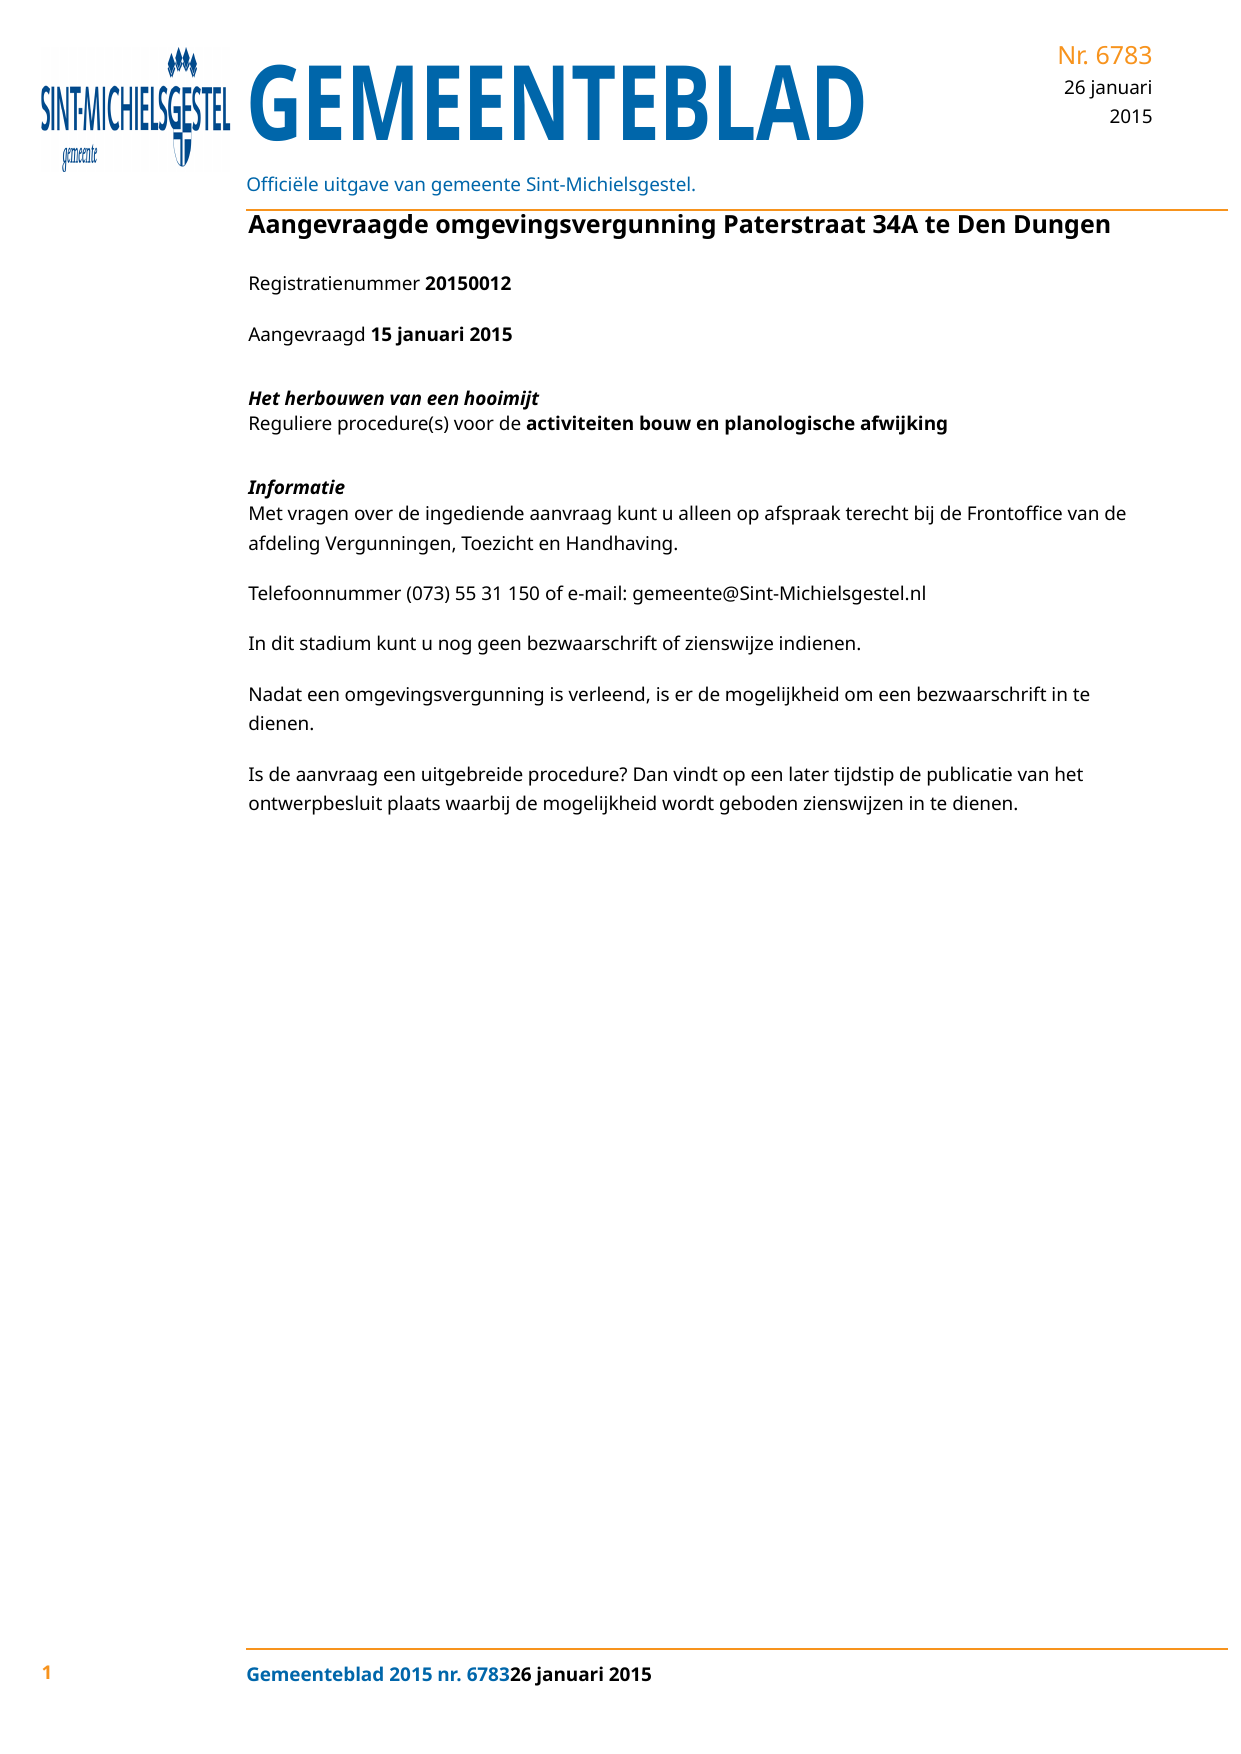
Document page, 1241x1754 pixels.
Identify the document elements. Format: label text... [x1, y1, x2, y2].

text Registratienummer 20150012 [248, 270, 1152, 296]
text Met vragen over de ingediende aanvraag kunt u alleen op afspraak terecht bij de Frontoffice van de afdeling Vergunningen, Toezicht en Handhaving. [248, 500, 1152, 555]
picture [41, 47, 231, 172]
text Aangevraagde omgevingsvergunning Paterstraat 34A te Den Dungen [248, 211, 1152, 241]
text Aangevraagd 15 januari 2015 [248, 321, 1152, 346]
text Telefoonnummer (073) 55 31 150 of e-mail: gemeente@Sint-Michielsgestel.nl [248, 580, 1152, 606]
text In dit stadium kunt u nog geen bezwaarschrift of zienswijze indienen. [248, 631, 1152, 656]
text Reguliere procedure(s) voor de activiteiten bouw en planologische afwijking [248, 410, 1152, 436]
text Nadat een omgevingsvergunning is verleend, is er de mogelijkheid om een bezwaarschrift in te dienen. [248, 681, 1152, 736]
text Informatie [248, 474, 1152, 500]
text Het herbouwen van een hooimijt [248, 385, 1152, 410]
text Is de aanvraag een uitgebreide procedure? Dan vindt op een later tijdstip de publicatie van het ontwerpbesluit plaats waarbij de mogelijkheid wordt geboden zienswijzen in te dienen. [248, 761, 1152, 816]
